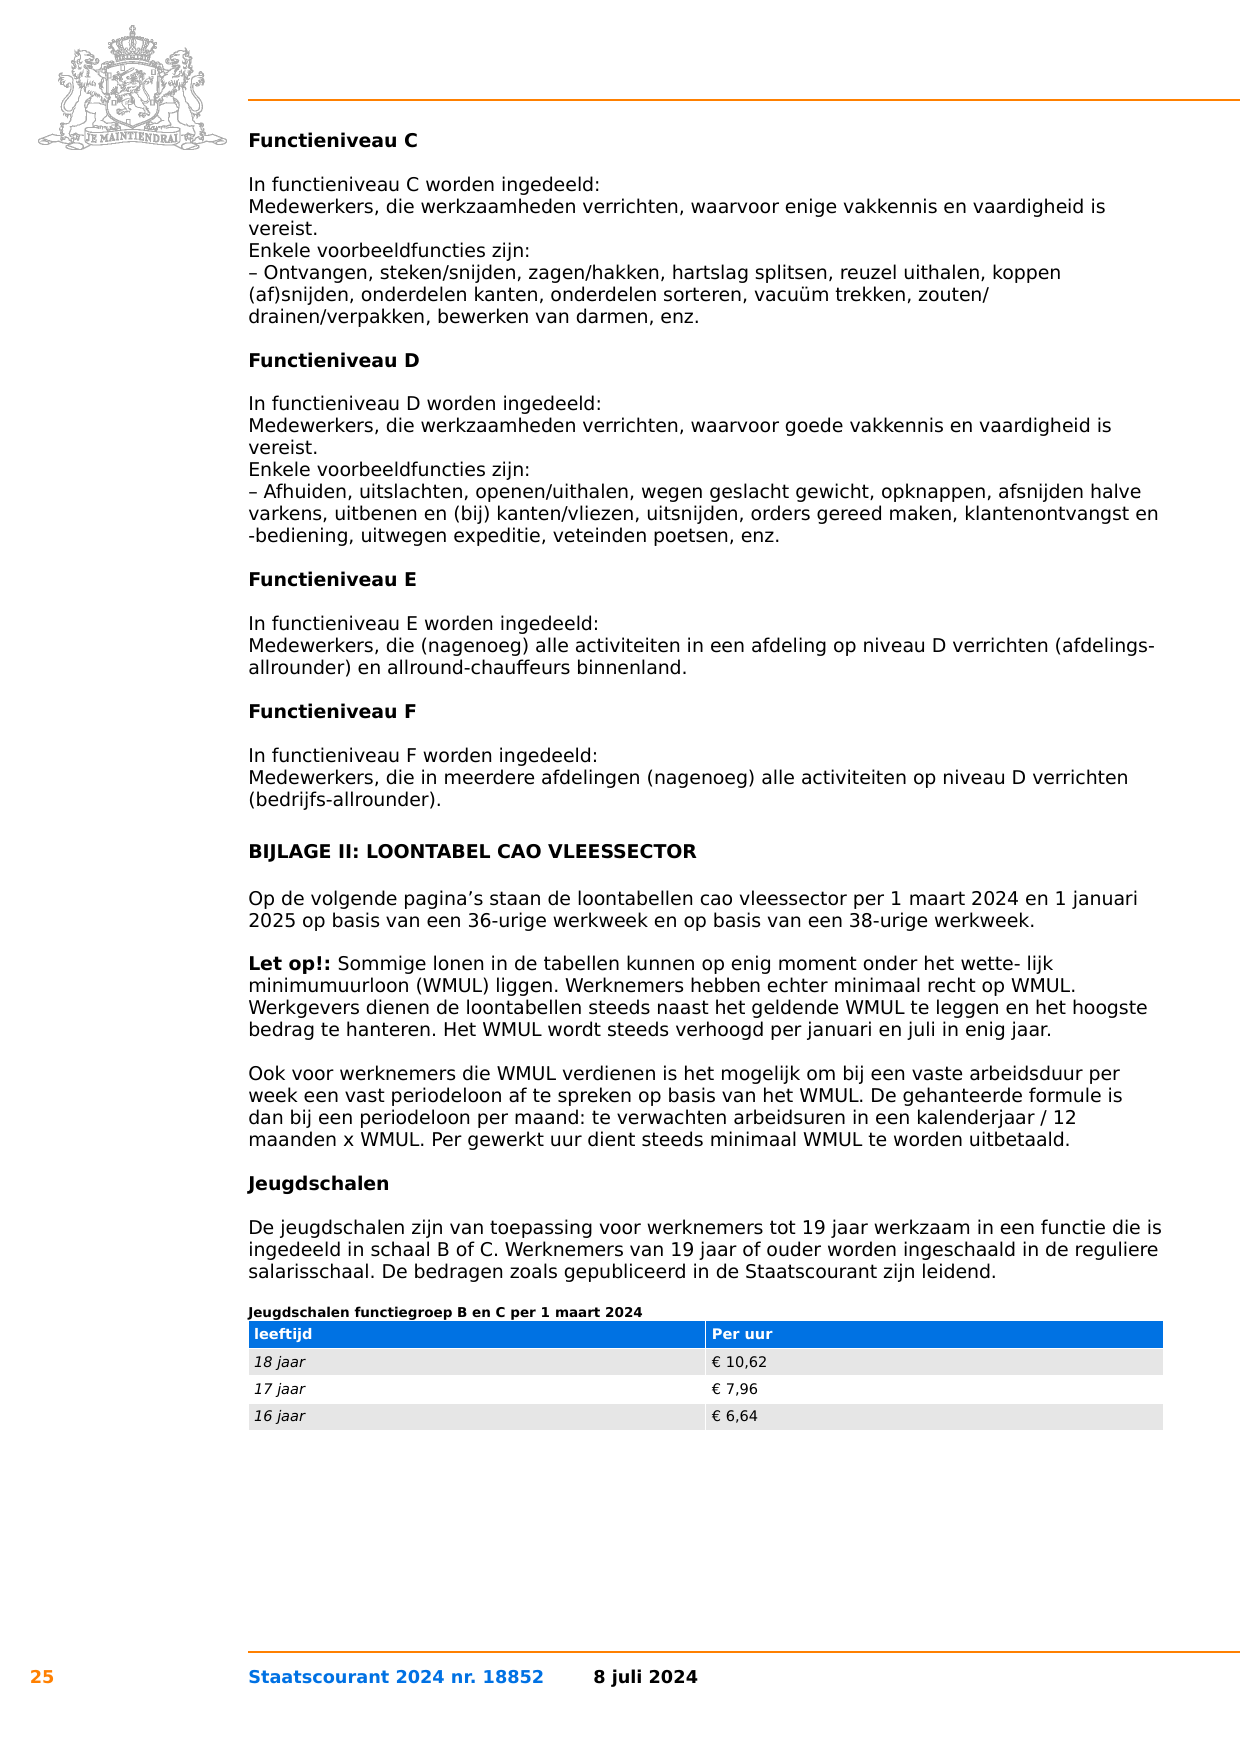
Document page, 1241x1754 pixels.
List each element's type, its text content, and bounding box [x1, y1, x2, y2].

text In functieniveau C worden ingedeeld: [248, 174, 1163, 196]
table_cell Per uur [706, 1321, 1163, 1348]
table_cell € 7,96 [706, 1376, 1163, 1402]
text In functieniveau E worden ingedeeld: [248, 613, 1163, 635]
table_cell 17 jaar [249, 1376, 705, 1402]
text Ook voor werknemers die WMUL verdienen is het mogelijk om bij een vaste arbeidsduur per week een vast periodeloon af te spreken op basis van het WMUL. De gehanteerde formule is dan bij een periodeloon per maand: te verwachten arbeidsuren in een kalenderjaar / 12 maanden x WMUL. Per gewerkt uur dient steeds minimaal WMUL te worden uitbetaald. [248, 1063, 1163, 1151]
text – Ontvangen, steken/snijden, zagen/hakken, hartslag splitsen, reuzel uithalen, koppen (af)snijden, onderdelen kanten, onderdelen sorteren, vacuüm trekken, zouten/ drainen/verpakken, bewerken van darmen, enz. [248, 262, 1163, 328]
text Medewerkers, die werkzaamheden verrichten, waarvoor enige vakkennis en vaardigheid is vereist. [248, 196, 1163, 240]
text Enkele voorbeeldfuncties zijn: [248, 459, 1163, 481]
subtitle Jeugdschalen [248, 1173, 1163, 1195]
subtitle Functieniveau C [248, 130, 1163, 152]
text Medewerkers, die (nagenoeg) alle activiteiten in een afdeling op niveau D verrichten (afdelings-allrounder) en allround-chauffeurs binnenland. [248, 635, 1163, 679]
subtitle BIJLAGE II: LOONTABEL CAO VLEESSECTOR [248, 841, 1163, 862]
subtitle Functieniveau F [248, 701, 1163, 723]
text In functieniveau F worden ingedeeld: [248, 744, 1163, 767]
text Let op!: Sommige lonen in de tabellen kunnen op enig moment onder het wette- lijk minimumuurloon (WMUL) liggen. Werknemers hebben echter minimaal recht op WMUL. Werkgevers dienen de loontabellen steeds naast het geldende WMUL te leggen en het hoogste bedrag te hanteren. Het WMUL wordt steeds verhoogd per januari en juli in enig jaar. [248, 953, 1163, 1041]
text – Afhuiden, uitslachten, openen/uithalen, wegen geslacht gewicht, opknappen, afsnijden halve varkens, uitbenen en (bij) kanten/vliezen, uitsnijden, orders gereed maken, klantenontvangst en -bediening, uitwegen expeditie, veteinden poetsen, enz. [248, 481, 1163, 547]
table_cell € 10,62 [706, 1349, 1163, 1375]
table_cell € 6,64 [706, 1404, 1163, 1430]
picture [38, 25, 227, 150]
text Enkele voorbeeldfuncties zijn: [248, 240, 1163, 262]
text Op de volgende pagina’s staan de loontabellen cao vleessector per 1 maart 2024 en 1 januari 2025 op basis van een 36-urige werkweek en op basis van een 38-urige werkweek. [248, 887, 1163, 931]
text Medewerkers, die in meerdere afdelingen (nagenoeg) alle activiteiten op niveau D verrichten (bedrijfs-allrounder). [248, 767, 1163, 811]
table_cell leeftijd [249, 1321, 705, 1348]
table_cell 18 jaar [249, 1349, 705, 1375]
text De jeugdschalen zijn van toepassing voor werknemers tot 19 jaar werkzaam in een functie die is ingedeeld in schaal B of C. Werknemers van 19 jaar of ouder worden ingeschaald in de reguliere salarisschaal. De bedragen zoals gepubliceerd in de Staatscourant zijn leidend. [248, 1217, 1163, 1283]
subtitle Functieniveau D [248, 349, 1163, 371]
table_cell 16 jaar [249, 1404, 705, 1430]
table_header Jeugdschalen functiegroep B en C per 1 maart 2024 [248, 1305, 1163, 1320]
text In functieniveau D worden ingedeeld: [248, 393, 1163, 415]
subtitle Functieniveau E [248, 569, 1163, 591]
text Medewerkers, die werkzaamheden verrichten, waarvoor goede vakkennis en vaardigheid is vereist. [248, 415, 1163, 459]
